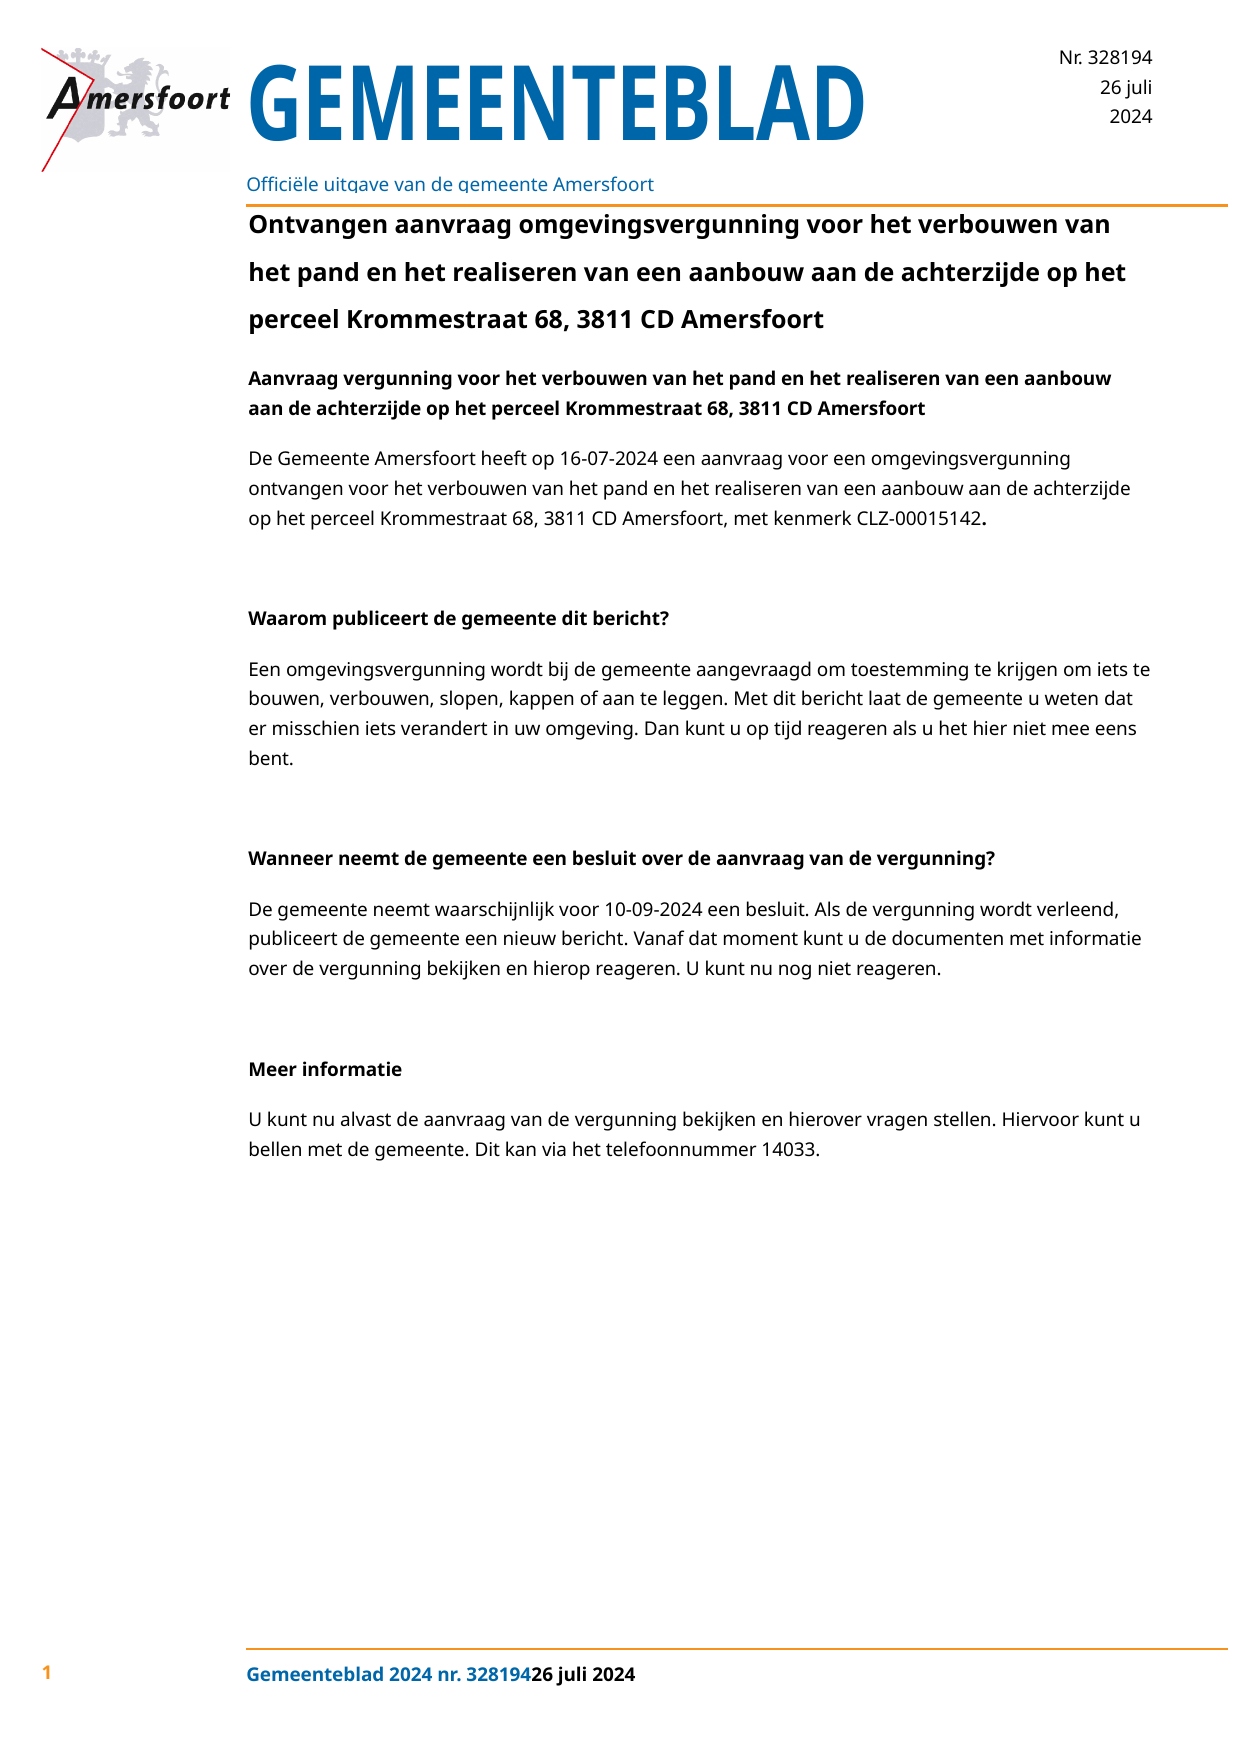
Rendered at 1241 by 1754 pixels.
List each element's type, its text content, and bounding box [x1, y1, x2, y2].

text U kunt nu alvast de aanvraag van de vergunning bekijken en hierover vragen stellen. Hiervoor kunt u bellen met de gemeente. Dit kan via het telefoonnummer 14033. [248, 1106, 1152, 1162]
text Wanneer neemt de gemeente een besluit over de aanvraag van de vergunning? [248, 846, 1152, 871]
text Aanvraag vergunning voor het verbouwen van het pand en het realiseren van een aanbouw aan de achterzijde op het perceel Krommestraat 68, 3811 CD Amersfoort [248, 366, 1152, 421]
text Meer informatie [248, 1056, 1152, 1082]
text Ontvangen aanvraag omgevingsvergunning voor het verbouwen van het pand en het realiseren van een aanbouw aan de achterzijde op het perceel Krommestraat 68, 3811 CD Amersfoort [248, 207, 1152, 336]
text De Gemeente Amersfoort heeft op 16-07-2024 een aanvraag voor een omgevingsvergunning ontvangen voor het verbouwen van het pand en het realiseren van een aanbouw aan de achterzijde op het perceel Krommestraat 68, 3811 CD Amersfoort, met kenmerk CLZ-00015142. [248, 446, 1152, 530]
text Waarom publiceert de gemeente dit bericht? [248, 606, 1152, 631]
picture [41, 47, 231, 172]
text De gemeente neemt waarschijnlijk voor 10-09-2024 een besluit. Als de vergunning wordt verleend, publiceert de gemeente een nieuw bericht. Vanaf dat moment kunt u de documenten met informatie over de vergunning bekijken en hierop reageren. U kunt nu nog niet reageren. [248, 896, 1152, 981]
text Een omgevingsvergunning wordt bij de gemeente aangevraagd om toestemming te krijgen om iets te bouwen, verbouwen, slopen, kappen of aan te leggen. Met dit bericht laat de gemeente u weten dat er misschien iets verandert in uw omgeving. Dan kunt u op tijd reageren als u het hier niet mee eens bent. [248, 656, 1152, 770]
